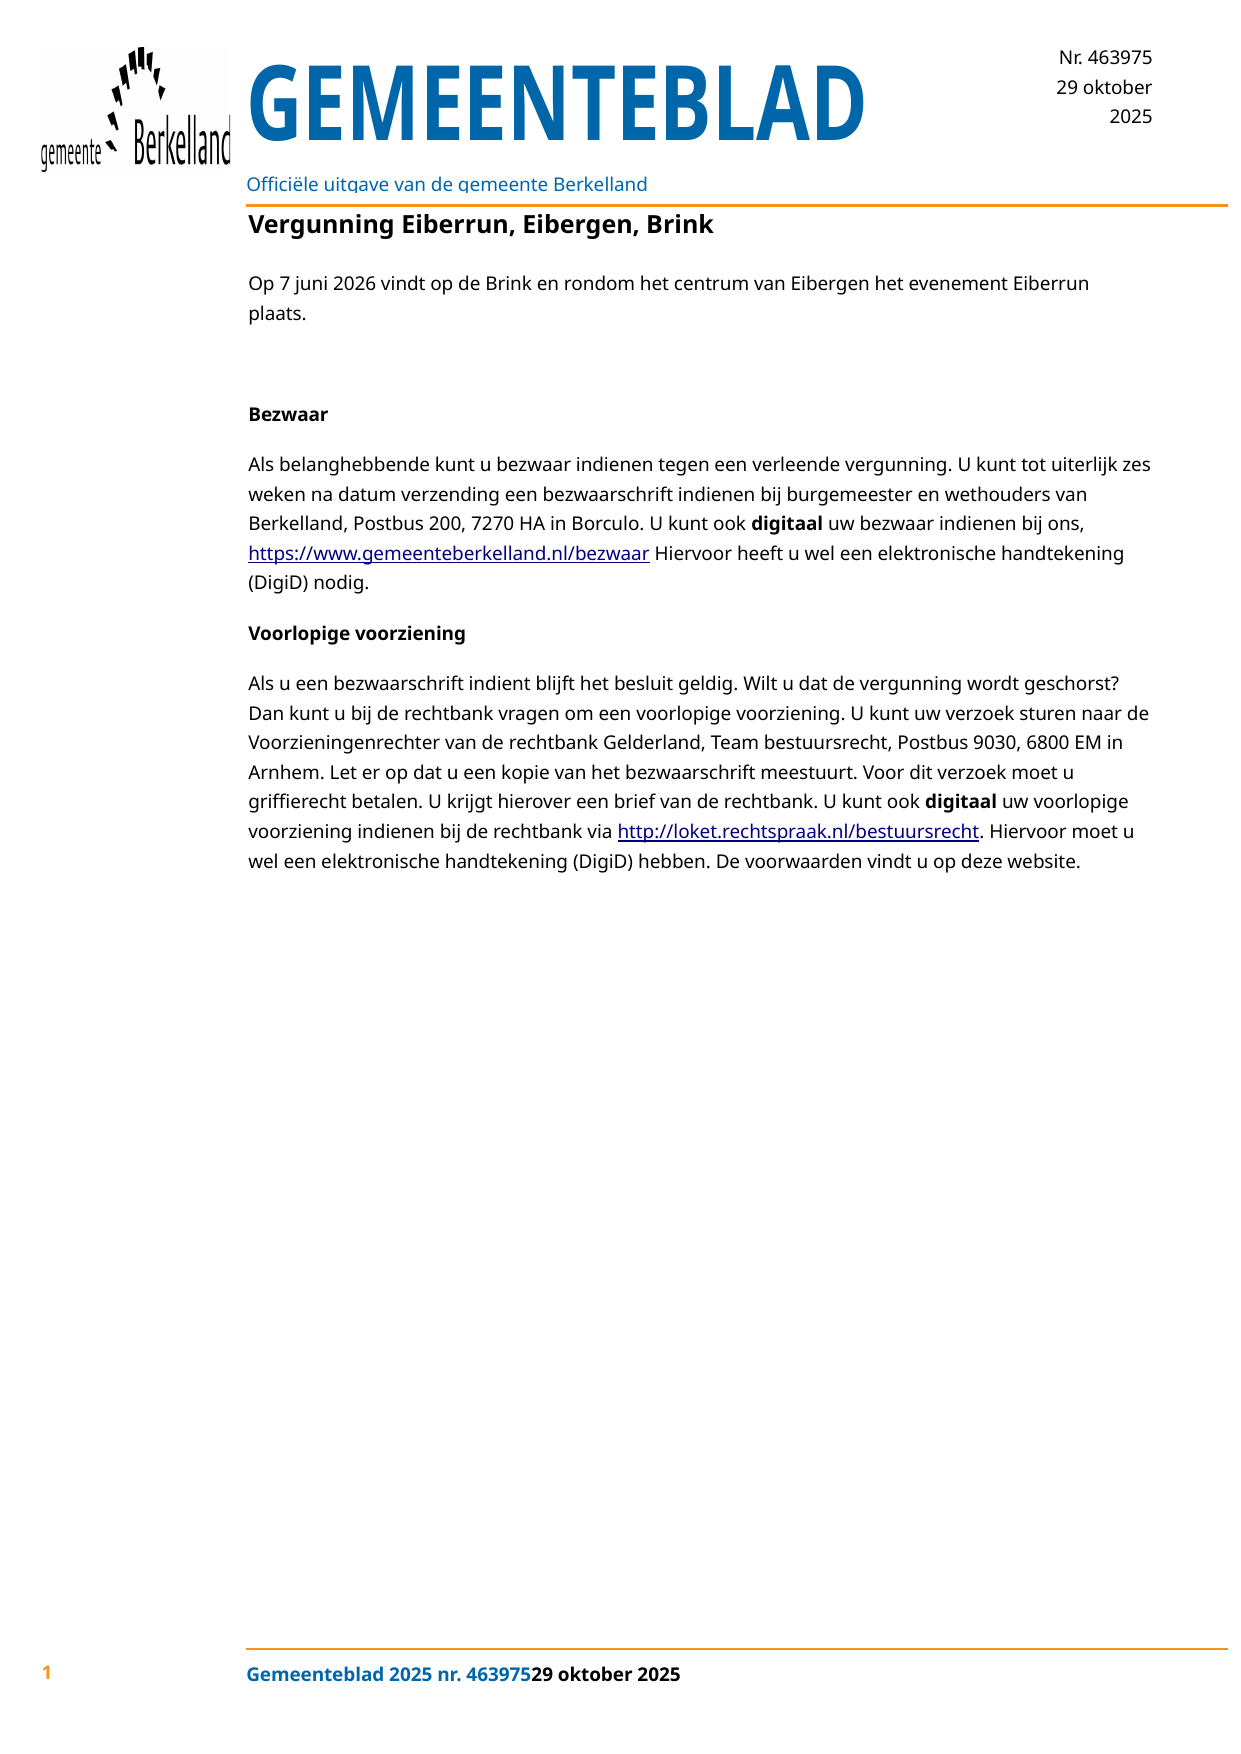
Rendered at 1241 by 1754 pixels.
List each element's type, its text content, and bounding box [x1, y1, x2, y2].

text Voorlopige voorziening [248, 620, 1152, 646]
picture [41, 47, 231, 172]
text Als u een bezwaarschrift indient blijft het besluit geldig. Wilt u dat de vergunning wordt geschorst? Dan kunt u bij de rechtbank vragen om een voorlopige voorziening. U kunt uw verzoek sturen naar de Voorzieningenrechter van de rechtbank Gelderland, Team bestuursrecht, Postbus 9030, 6800 EM in Arnhem. Let er op dat u een kopie van het bezwaarschrift meestuurt. Voor dit verzoek moet u griffierecht betalen. U krijgt hierover een brief van de rechtbank. U kunt ook digitaal uw voorlopige voorziening indienen bij de rechtbank via http://loket.rechtspraak.nl/bestuursrecht. Hiervoor moet u wel een elektronische handtekening (DigiD) hebben. De voorwaarden vindt u op deze website. [248, 670, 1152, 873]
text Bezwaar [248, 401, 1152, 426]
text Als belanghebbende kunt u bezwaar indienen tegen een verleende vergunning. U kunt tot uiterlijk zes weken na datum verzending een bezwaarschrift indienen bij burgemeester en wethouders van Berkelland, Postbus 200, 7270 HA in Borculo. U kunt ook digitaal uw bezwaar indienen bij ons, https://www.gemeenteberkelland.nl/bezwaar Hiervoor heeft u wel een elektronische handtekening (DigiD) nodig. [248, 451, 1152, 595]
text Op 7 juni 2026 vindt op de Brink en rondom het centrum van Eibergen het evenement Eiberrun plaats. [248, 270, 1152, 326]
text Vergunning Eiberrun, Eibergen, Brink [248, 207, 1152, 241]
